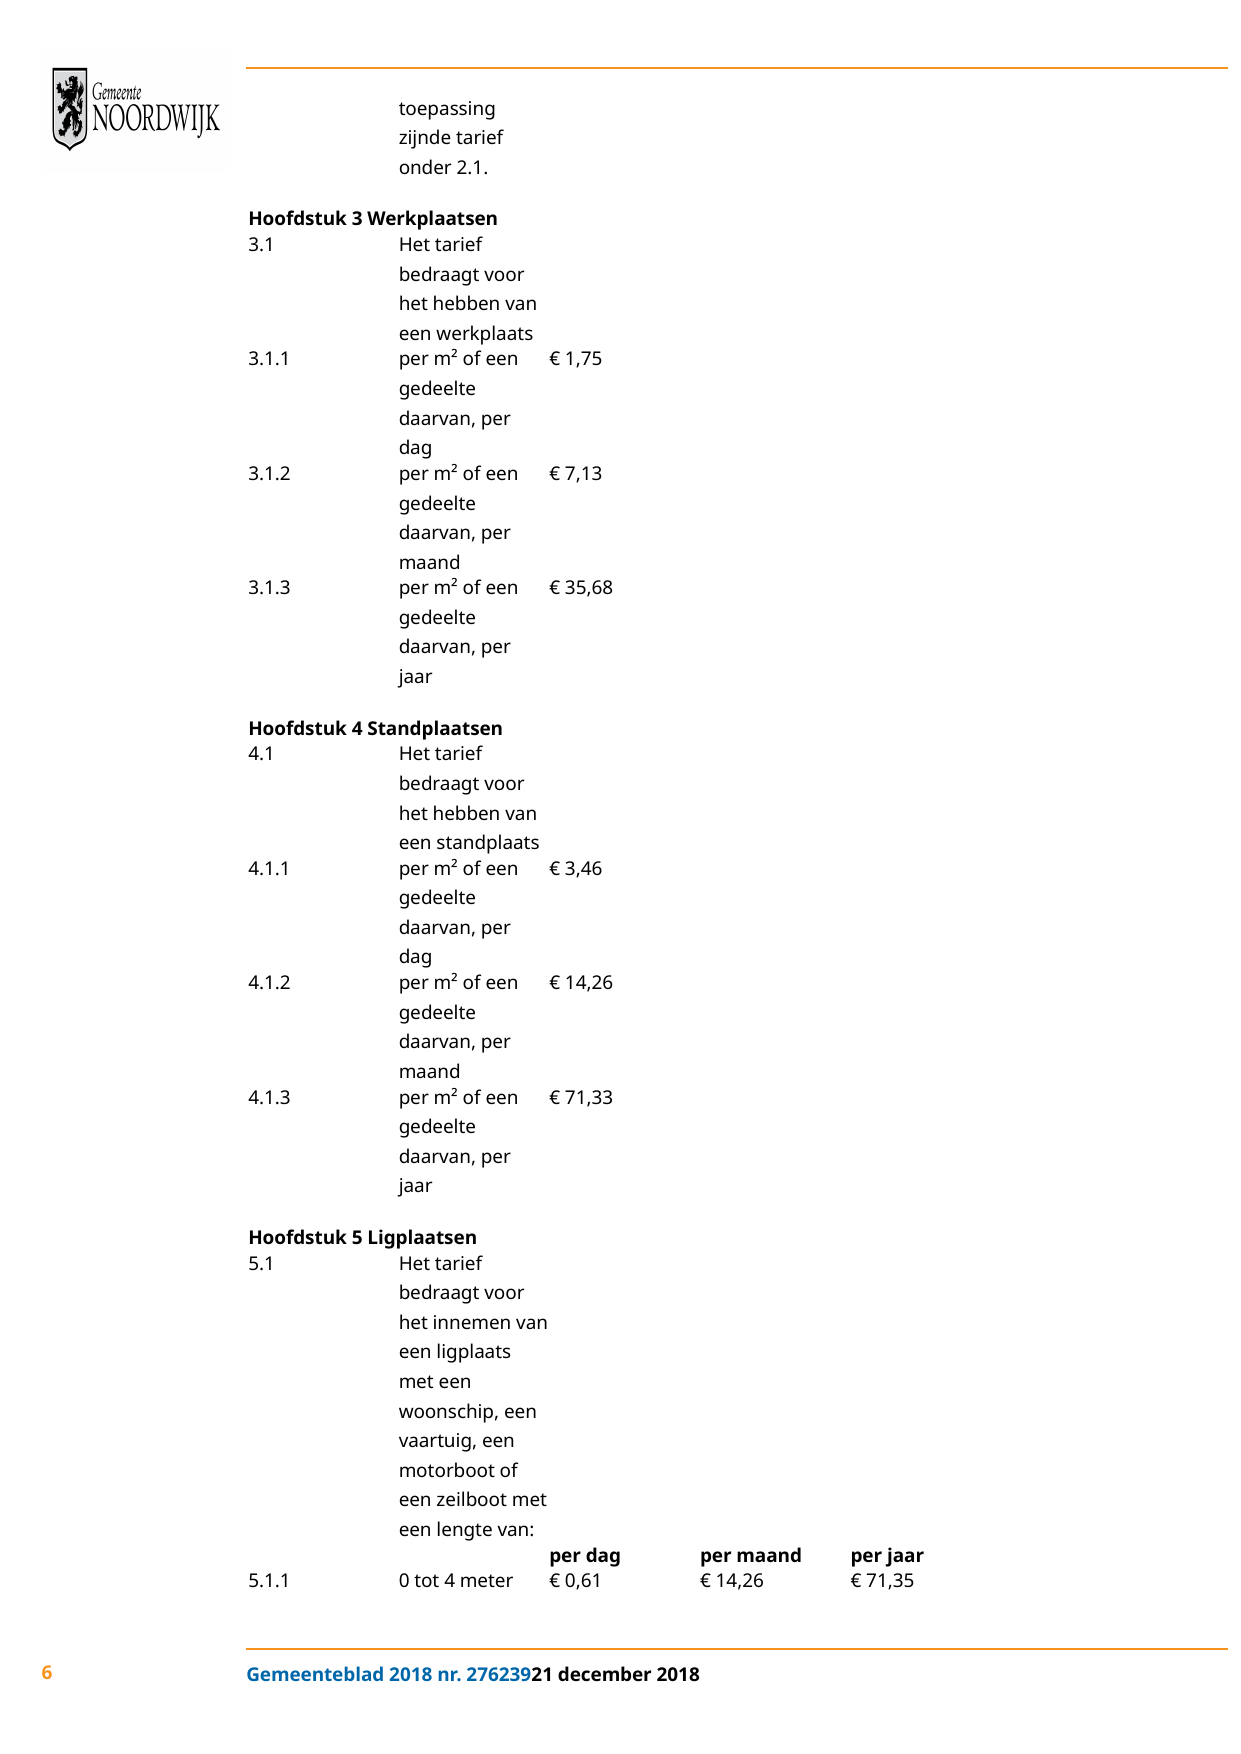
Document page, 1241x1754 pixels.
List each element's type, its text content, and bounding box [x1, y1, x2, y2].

table_cell [700, 1224, 850, 1250]
table_cell [850, 1199, 1001, 1224]
table_cell [700, 346, 850, 460]
table_cell per m² of een gedeelte daarvan, per maand [399, 460, 549, 574]
table_cell € 1,75 [549, 346, 700, 460]
table_cell [1001, 1250, 1152, 1542]
table_cell [549, 1250, 700, 1542]
table_cell [850, 95, 1001, 180]
table_cell [700, 231, 850, 346]
table_cell [1001, 460, 1152, 574]
table_cell [549, 231, 700, 346]
table_cell 3.1.3 [248, 575, 398, 689]
table_cell € 35,68 [549, 575, 700, 689]
table_cell [850, 575, 1001, 689]
table_cell 3.1.2 [248, 460, 398, 574]
table_cell [549, 741, 700, 855]
table_cell 4.1.3 [248, 1084, 398, 1198]
table_cell [700, 689, 850, 715]
table_cell [549, 1199, 700, 1224]
table_cell [700, 855, 850, 969]
table_cell 3.1 [248, 231, 398, 346]
table_cell [1001, 1568, 1152, 1593]
table_cell 4.1.1 [248, 855, 398, 969]
table_cell [850, 346, 1001, 460]
table_cell per m² of een gedeelte daarvan, per jaar [399, 575, 549, 689]
picture [41, 47, 231, 172]
table_cell [248, 1542, 398, 1568]
table_cell [850, 205, 1001, 231]
table_cell [248, 95, 398, 180]
table_cell [850, 970, 1001, 1084]
table_cell [700, 460, 850, 574]
table_cell [850, 1084, 1001, 1198]
table_cell [549, 205, 700, 231]
table_cell [549, 95, 700, 180]
table_cell [1001, 855, 1152, 969]
table_cell [850, 855, 1001, 969]
table_cell Hoofdstuk 3 Werkplaatsen [248, 205, 549, 231]
table_cell [700, 1250, 850, 1542]
table_cell [549, 1224, 700, 1250]
table_cell [850, 1250, 1001, 1542]
table_cell [700, 741, 850, 855]
table_cell [248, 1199, 398, 1224]
table_cell per m² of een gedeelte daarvan, per maand [399, 970, 549, 1084]
table_cell [850, 460, 1001, 574]
table_cell Hoofdstuk 5 Ligplaatsen [248, 1224, 549, 1250]
table_cell [700, 970, 850, 1084]
table_cell Hoofdstuk 4 Standplaatsen [248, 715, 549, 741]
table_cell per m² of een gedeelte daarvan, per jaar [399, 1084, 549, 1198]
table_cell [399, 1199, 549, 1224]
table_cell [850, 715, 1001, 741]
table_cell [549, 715, 700, 741]
table_cell [1001, 575, 1152, 689]
table_cell [1001, 231, 1152, 346]
table_cell [850, 231, 1001, 346]
table_cell Het tarief bedraagt voor het innemen van een ligplaats met een woonschip, een vaartuig, een motorboot of een zeilboot met een lengte van: [399, 1250, 549, 1542]
table_cell [1001, 1542, 1152, 1568]
table_cell € 0,61 [549, 1568, 700, 1593]
table_cell toepassing zijnde tarief onder 2.1. [399, 95, 549, 180]
table_cell per dag [549, 1542, 700, 1568]
table_cell [1001, 689, 1152, 715]
table_cell € 7,13 [549, 460, 700, 574]
table_cell [1001, 180, 1152, 205]
table_cell 4.1 [248, 741, 398, 855]
table_cell per m² of een gedeelte daarvan, per dag [399, 346, 549, 460]
table_cell [700, 715, 850, 741]
table_cell [399, 1542, 549, 1568]
table_cell [700, 1084, 850, 1198]
table_cell 3.1.1 [248, 346, 398, 460]
table_cell € 14,26 [700, 1568, 850, 1593]
table_cell 0 tot 4 meter [399, 1568, 549, 1593]
table_cell [700, 575, 850, 689]
table_cell [700, 95, 850, 180]
table_cell per m² of een gedeelte daarvan, per dag [399, 855, 549, 969]
table_cell [1001, 1084, 1152, 1198]
table_cell [399, 180, 549, 205]
table_cell [549, 689, 700, 715]
table_cell [850, 741, 1001, 855]
table_cell [1001, 205, 1152, 231]
table_cell 5.1.1 [248, 1568, 398, 1593]
table_cell [1001, 1199, 1152, 1224]
table_cell Het tarief bedraagt voor het hebben van een werkplaats [399, 231, 549, 346]
table_cell [700, 1199, 850, 1224]
table_cell [1001, 970, 1152, 1084]
table_cell [1001, 95, 1152, 180]
table_cell [1001, 715, 1152, 741]
table_cell [850, 180, 1001, 205]
table_cell [399, 689, 549, 715]
table_cell € 3,46 [549, 855, 700, 969]
table_cell [850, 1224, 1001, 1250]
table_cell [1001, 346, 1152, 460]
table_cell [549, 180, 700, 205]
table_cell [850, 689, 1001, 715]
table_cell 4.1.2 [248, 970, 398, 1084]
table_cell [248, 180, 398, 205]
table_cell € 71,35 [850, 1568, 1001, 1593]
table_cell [700, 205, 850, 231]
table_cell per jaar [850, 1542, 1001, 1568]
table_cell [1001, 1224, 1152, 1250]
table_cell € 14,26 [549, 970, 700, 1084]
table_cell [700, 180, 850, 205]
table_cell [1001, 741, 1152, 855]
table_cell per maand [700, 1542, 850, 1568]
table_cell Het tarief bedraagt voor het hebben van een standplaats [399, 741, 549, 855]
table_cell [248, 689, 398, 715]
table_cell € 71,33 [549, 1084, 700, 1198]
table_cell 5.1 [248, 1250, 398, 1542]
